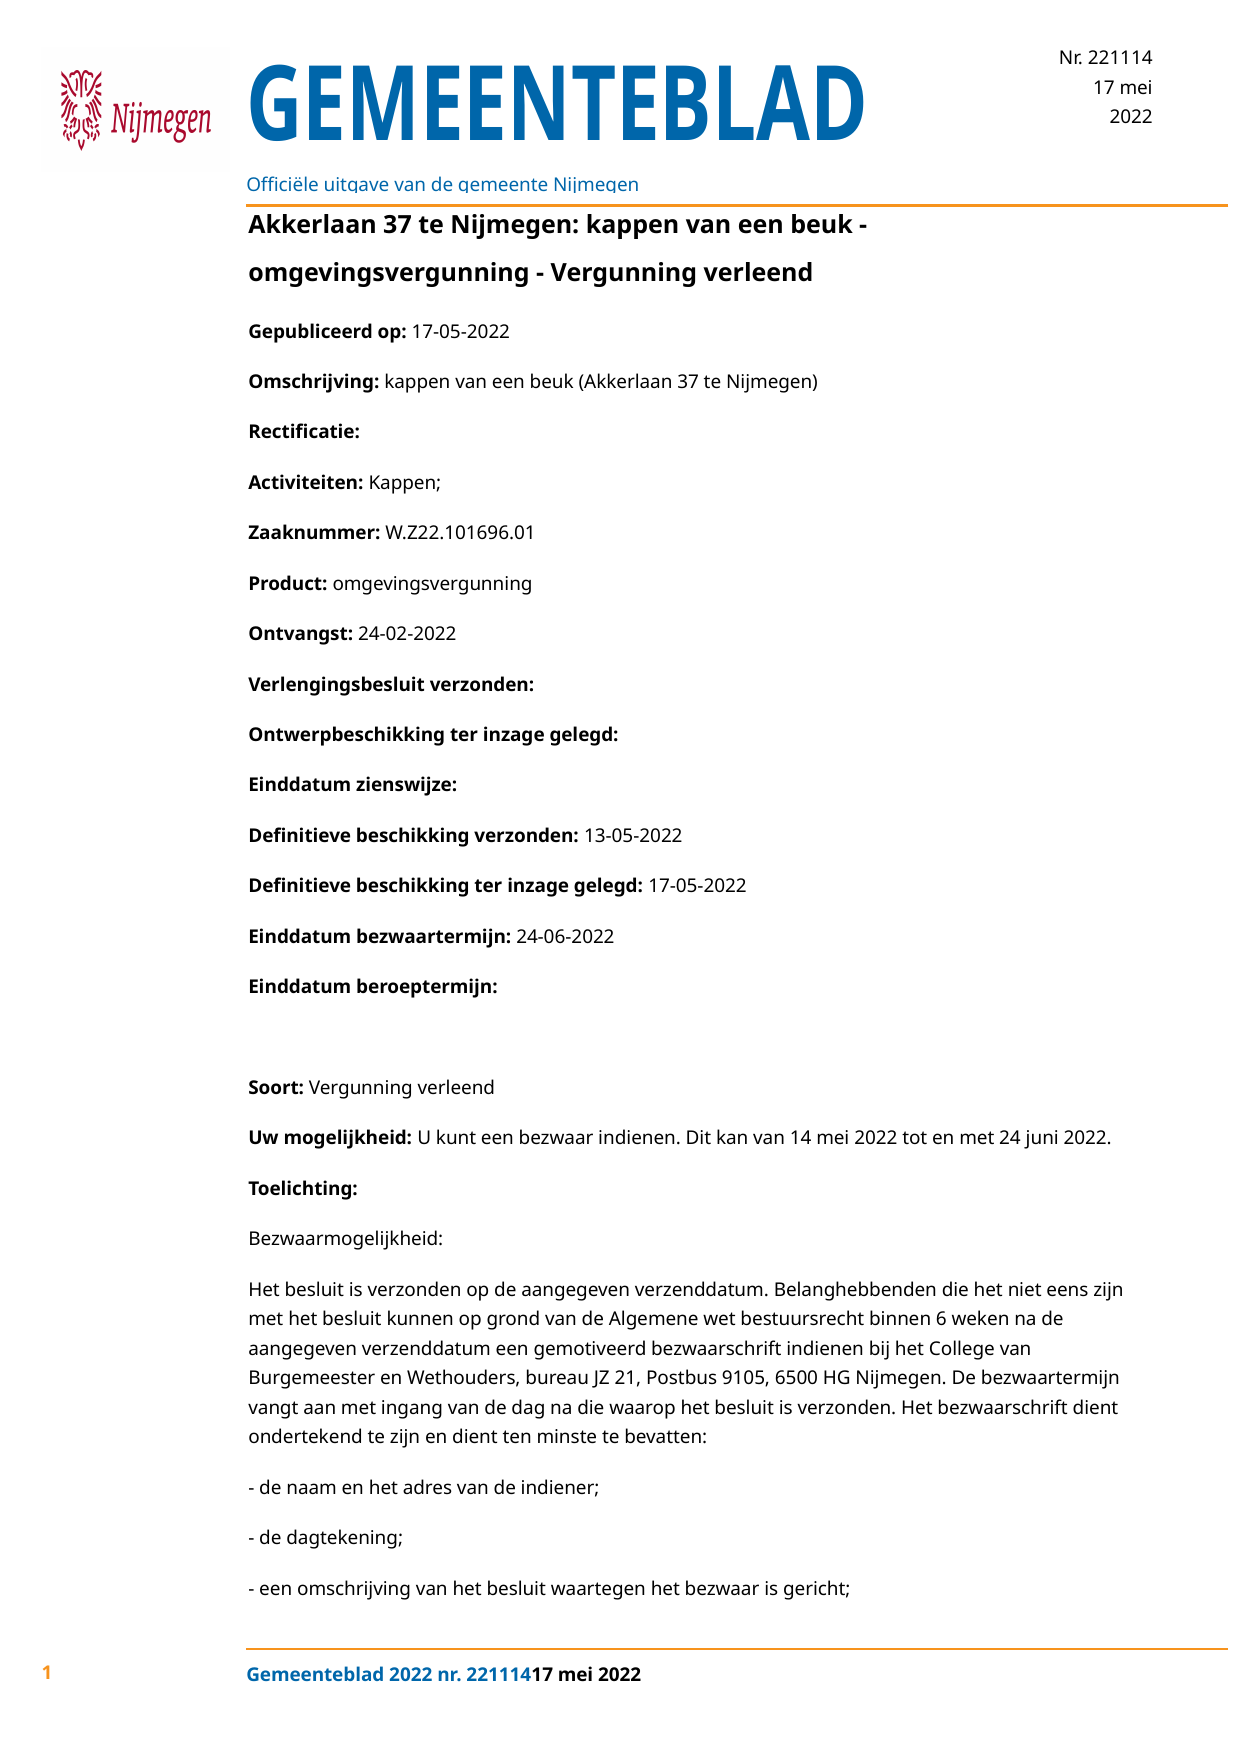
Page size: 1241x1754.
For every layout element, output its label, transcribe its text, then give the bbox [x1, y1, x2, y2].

text Toelichting: [248, 1175, 1152, 1201]
text Einddatum zienswijze: [248, 772, 1152, 797]
text Gepubliceerd op: 17-05-2022 [248, 318, 1152, 344]
text Definitieve beschikking verzonden: 13-05-2022 [248, 822, 1152, 848]
text - een omschrijving van het besluit waartegen het bezwaar is gericht; [248, 1575, 1152, 1601]
text Ontvangst: 24-02-2022 [248, 620, 1152, 646]
text Het besluit is verzonden op de aangegeven verzenddatum. Belanghebbenden die het niet eens zijn met het besluit kunnen op grond van de Algemene wet bestuursrecht binnen 6 weken na de aangegeven verzenddatum een gemotiveerd bezwaarschrift indienen bij het College van Burgemeester en Wethouders, bureau JZ 21, Postbus 9105, 6500 HG Nijmegen. De bezwaartermijn vangt aan met ingang van de dag na die waarop het besluit is verzonden. Het bezwaarschrift dient ondertekend te zijn en dient ten minste te bevatten: [248, 1276, 1152, 1449]
text Einddatum bezwaartermijn: 24-06-2022 [248, 923, 1152, 949]
picture [41, 47, 231, 172]
text Ontwerpbeschikking ter inzage gelegd: [248, 721, 1152, 747]
text - de naam en het adres van de indiener; [248, 1474, 1152, 1500]
text Product: omgevingsvergunning [248, 570, 1152, 596]
text Bezwaarmogelijkheid: [248, 1225, 1152, 1251]
text - de dagtekening; [248, 1524, 1152, 1550]
text Zaaknummer: W.Z22.101696.01 [248, 519, 1152, 545]
text Rectificatie: [248, 419, 1152, 444]
text Omschrijving: kappen van een beuk (Akkerlaan 37 te Nijmegen) [248, 368, 1152, 394]
text Activiteiten: Kappen; [248, 469, 1152, 495]
text Verlengingsbesluit verzonden: [248, 671, 1152, 697]
text Akkerlaan 37 te Nijmegen: kappen van een beuk - omgevingsvergunning - Vergunning verleend [248, 207, 1152, 288]
text Definitieve beschikking ter inzage gelegd: 17-05-2022 [248, 872, 1152, 898]
text Uw mogelijkheid: U kunt een bezwaar indienen. Dit kan van 14 mei 2022 tot en met 24 juni 2022. [248, 1124, 1152, 1150]
text Soort: Vergunning verleend [248, 1074, 1152, 1100]
text Einddatum beroeptermijn: [248, 973, 1152, 999]
